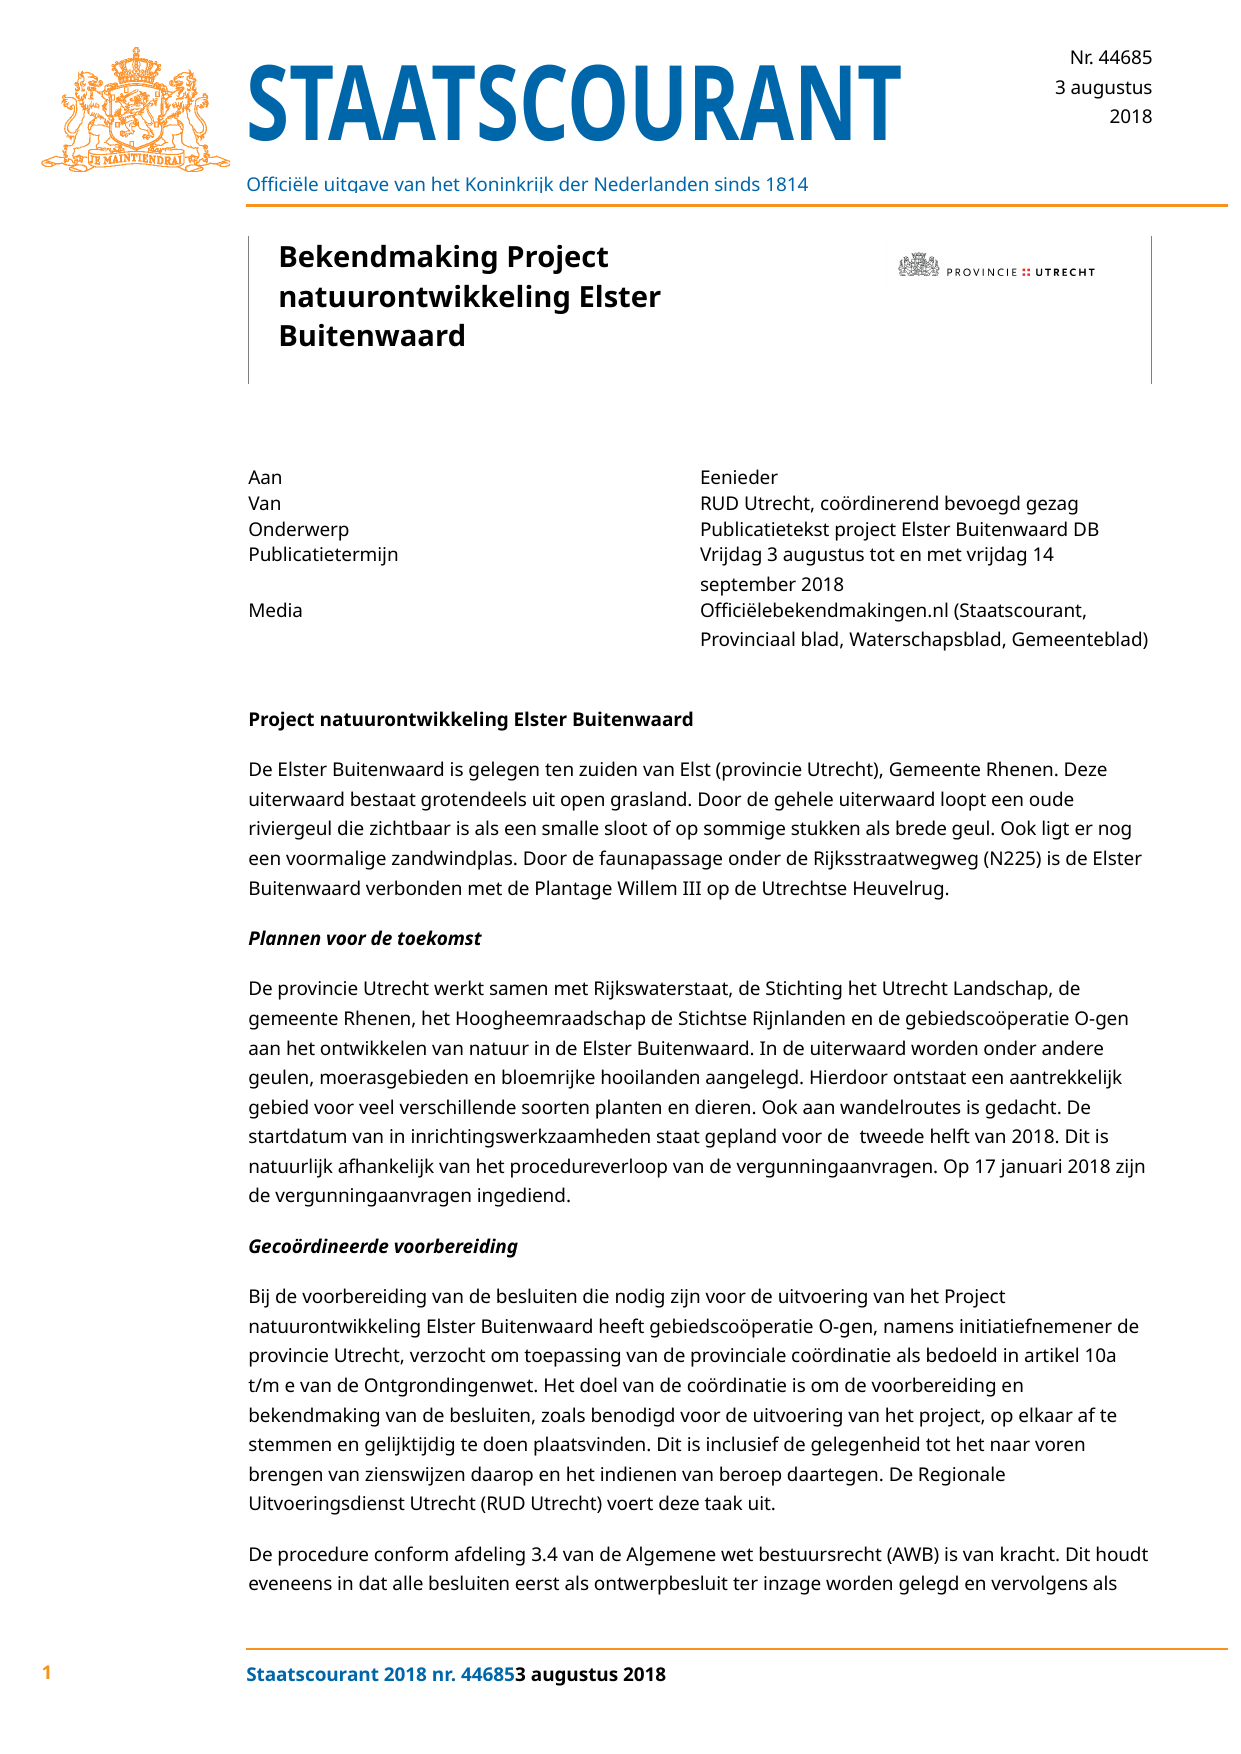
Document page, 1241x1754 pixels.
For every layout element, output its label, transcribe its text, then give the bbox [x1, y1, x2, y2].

picture [882, 236, 1119, 293]
text Plannen voor de toekomst [248, 925, 1152, 951]
text De Elster Buitenwaard is gelegen ten zuiden van Elst (provincie Utrecht), Gemeente Rhenen. Deze uiterwaard bestaat grotendeels uit open grasland. Door de gehele uiterwaard loopt een oude riviergeul die zichtbaar is als een smalle sloot of op sommige stukken als brede geul. Ook ligt er nog een voormalige zandwindplas. Door de faunapassage onder de Rijksstraatwegweg (N225) is de Elster Buitenwaard verbonden met de Plantage Willem III op de Utrechtse Heuvelrug. [248, 756, 1152, 900]
table_cell Media [248, 597, 700, 652]
table_cell Publicatietermijn [248, 542, 700, 597]
text Gecoördineerde voorbereiding [248, 1233, 1152, 1259]
table_cell Publicatietekst project Elster Buitenwaard DB [700, 516, 1152, 542]
text De provincie Utrecht werkt samen met Rijkswaterstaat, de Stichting het Utrecht Landschap, de gemeente Rhenen, het Hoogheemraadschap de Stichtse Rijnlanden en de gebiedscoöperatie O-gen aan het ontwikkelen van natuur in de Elster Buitenwaard. In de uiterwaard worden onder andere geulen, moerasgebieden en bloemrijke hooilanden aangelegd. Hierdoor ontstaat een aantrekkelijk gebied voor veel verschillende soorten planten en dieren. Ook aan wandelroutes is gedacht. De startdatum van in inrichtingswerkzaamheden staat gepland voor de tweede helft van 2018. Dit is natuurlijk afhankelijk van het procedureverloop van de vergunningaanvragen. Op 17 januari 2018 zijn de vergunningaanvragen ingediend. [248, 976, 1152, 1208]
table_header [850, 236, 1151, 384]
text Bij de voorbereiding van de besluiten die nodig zijn voor de uitvoering van het Project natuurontwikkeling Elster Buitenwaard heeft gebiedscoöperatie O-gen, namens initiatiefnemener de provincie Utrecht, verzocht om toepassing van de provinciale coördinatie als bedoeld in artikel 10a t/m e van de Ontgrondingenwet. Het doel van de coördinatie is om de voorbereiding en bekendmaking van de besluiten, zoals benodigd voor de uitvoering van het project, op elkaar af te stemmen en gelijktijdig te doen plaatsvinden. Dit is inclusief de gelegenheid tot het naar voren brengen van zienswijzen daarop en het indienen van beroep daartegen. De Regionale Uitvoeringsdienst Utrecht (RUD Utrecht) voert deze taak uit. [248, 1283, 1152, 1516]
table_cell Vrijdag 3 augustus tot en met vrijdag 14 september 2018 [700, 542, 1152, 597]
text De procedure conform afdeling 3.4 van de Algemene wet bestuursrecht (AWB) is van kracht. Dit houdt eveneens in dat alle besluiten eerst als ontwerpbesluit ter inzage worden gelegd en vervolgens als [248, 1541, 1152, 1596]
table_header Bekendmaking Project natuurontwikkeling Elster Buitenwaard [249, 236, 850, 384]
table_cell Officiëlebekendmakingen.nl (Staatscourant, Provinciaal blad, Waterschapsblad, Gemeenteblad) [700, 597, 1152, 652]
table_header Eenieder [700, 465, 1152, 490]
table_cell Van [248, 490, 700, 516]
table_cell RUD Utrecht, coördinerend bevoegd gezag [700, 490, 1152, 516]
picture [41, 47, 231, 172]
text Project natuurontwikkeling Elster Buitenwaard [248, 706, 1152, 732]
table_header Aan [248, 465, 700, 490]
table_cell Onderwerp [248, 516, 700, 542]
